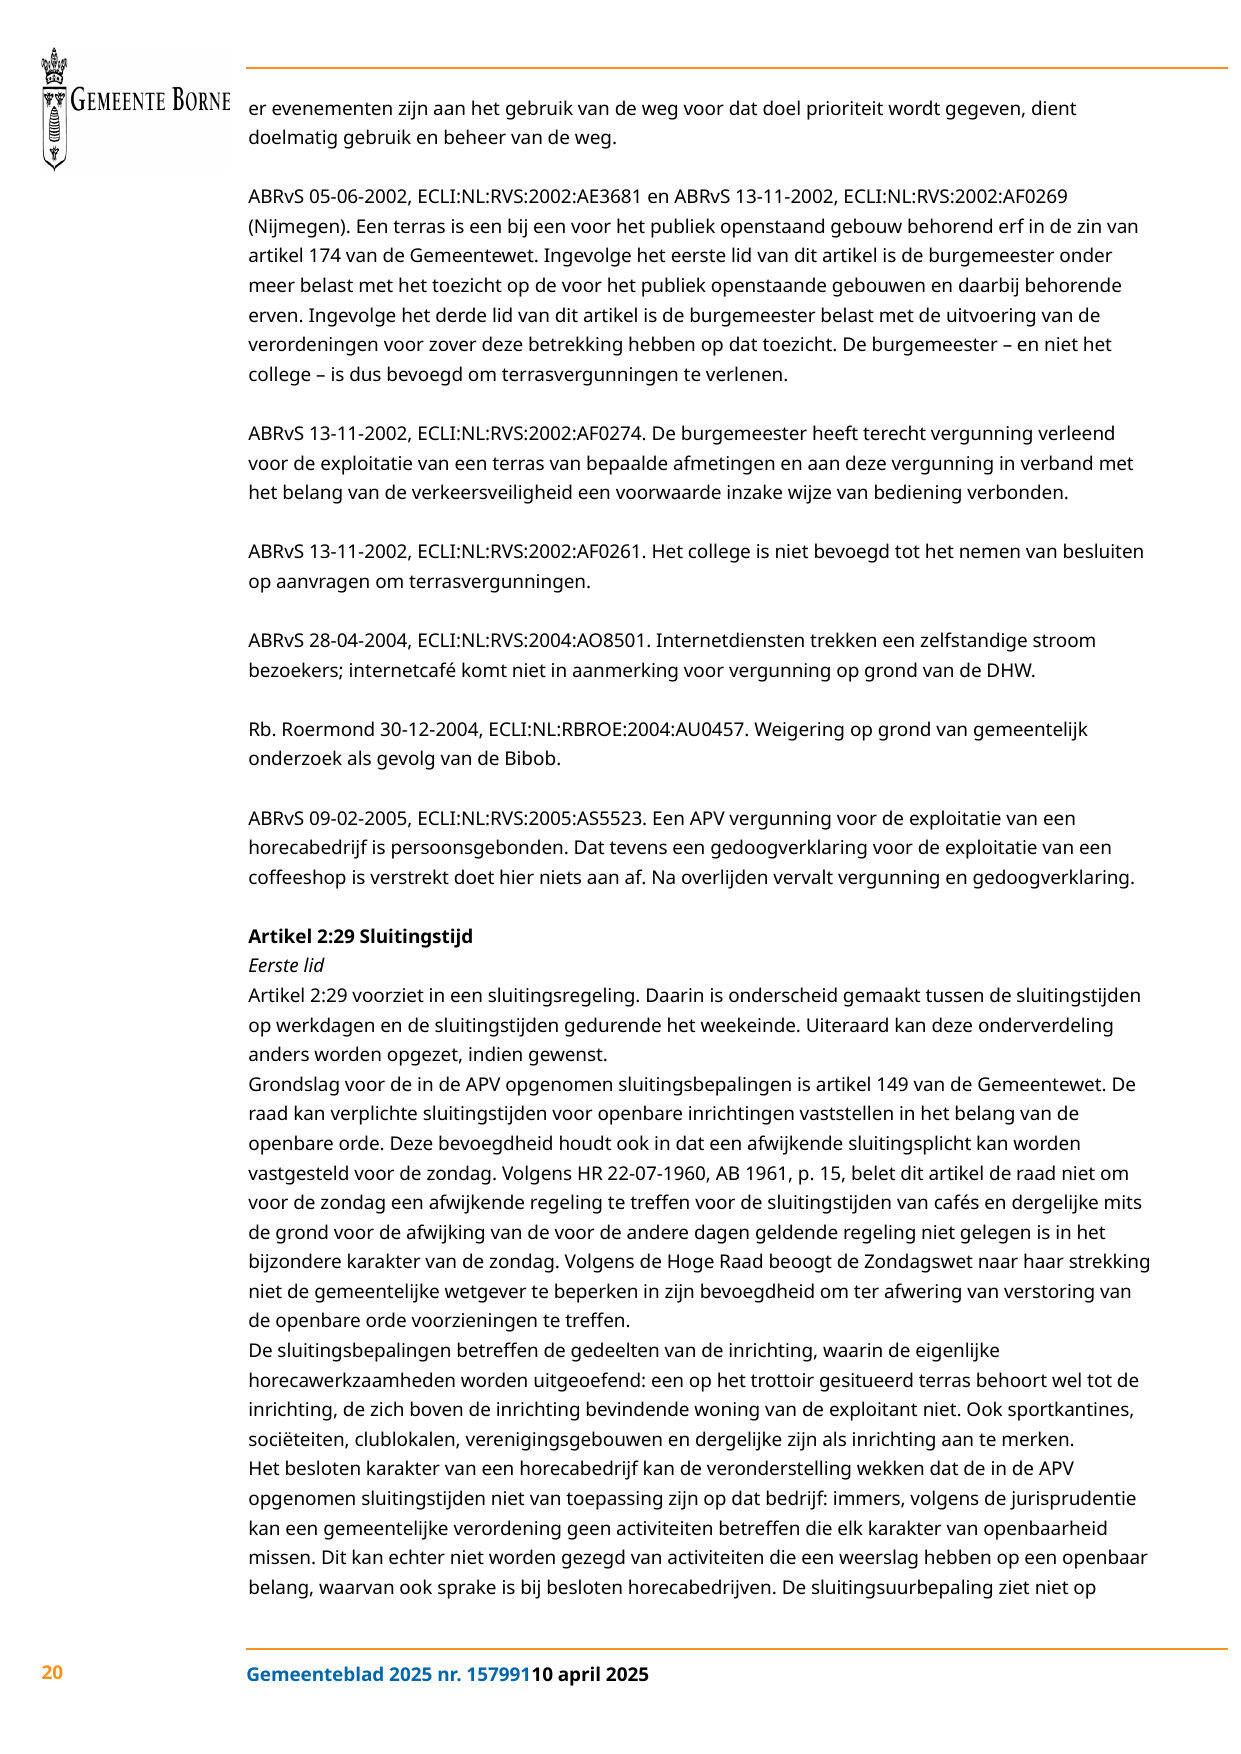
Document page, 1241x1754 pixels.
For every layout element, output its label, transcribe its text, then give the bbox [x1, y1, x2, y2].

picture [41, 47, 231, 172]
text ABRvS 13-11-2002, ECLI:NL:RVS:2002:AF0261. Het college is niet bevoegd tot het nemen van besluiten op aanvragen om terrasvergunningen. [248, 538, 1152, 594]
text Artikel 2:29 Sluitingstijd [248, 923, 1152, 949]
text Rb. Roermond 30-12-2004, ECLI:NL:RBROE:2004:AU0457. Weigering op grond van gemeentelijk onderzoek als gevolg van de Bibob. [248, 716, 1152, 771]
text Artikel 2:29 voorziet in een sluitingsregeling. Daarin is onderscheid gemaakt tussen de sluitingstijden op werkdagen en de sluitingstijden gedurende het weekeinde. Uiteraard kan deze onderverdeling anders worden opgezet, indien gewenst. [248, 982, 1152, 1067]
text De sluitingsbepalingen betreffen de gedeelten van de inrichting, waarin de eigenlijke horecawerkzaamheden worden uitgeoefend: een op het trottoir gesitueerd terras behoort wel tot de inrichting, de zich boven de inrichting bevindende woning van de exploitant niet. Ook sportkantines, sociëteiten, clublokalen, verenigingsgebouwen en dergelijke zijn als inrichting aan te merken. [248, 1337, 1152, 1452]
text ABRvS 13-11-2002, ECLI:NL:RVS:2002:AF0274. De burgemeester heeft terecht vergunning verleend voor de exploitatie van een terras van bepaalde afmetingen en aan deze vergunning in verband met het belang van de verkeersveiligheid een voorwaarde inzake wijze van bediening verbonden. [248, 420, 1152, 505]
text ABRvS 28-04-2004, ECLI:NL:RVS:2004:AO8501. Internetdiensten trekken een zelfstandige stroom bezoekers; internetcafé komt niet in aanmerking voor vergunning op grond van de DHW. [248, 627, 1152, 683]
text Eerste lid [248, 953, 1152, 978]
text ABRvS 05-06-2002, ECLI:NL:RVS:2002:AE3681 en ABRvS 13-11-2002, ECLI:NL:RVS:2002:AF0269 (Nijmegen). Een terras is een bij een voor het publiek openstaand gebouw behorend erf in de zin van artikel 174 van de Gemeentewet. Ingevolge het eerste lid van dit artikel is de burgemeester onder meer belast met het toezicht op de voor het publiek openstaande gebouwen en daarbij behorende erven. Ingevolge het derde lid van dit artikel is de burgemeester belast met de uitvoering van de verordeningen voor zover deze betrekking hebben op dat toezicht. De burgemeester – en niet het college – is dus bevoegd om terrasvergunningen te verlenen. [248, 183, 1152, 387]
text er evenementen zijn aan het gebruik van de weg voor dat doel prioriteit wordt gegeven, dient doelmatig gebruik en beheer van de weg. [248, 95, 1152, 150]
text Het besloten karakter van een horecabedrijf kan de veronderstelling wekken dat de in de APV opgenomen sluitingstijden niet van toepassing zijn op dat bedrijf: immers, volgens de jurisprudentie kan een gemeentelijke verordening geen activiteiten betreffen die elk karakter van openbaarheid missen. Dit kan echter niet worden gezegd van activiteiten die een weerslag hebben op een openbaar belang, waarvan ook sprake is bij besloten horecabedrijven. De sluitingsuurbepaling ziet niet op [248, 1456, 1152, 1600]
text Grondslag voor de in de APV opgenomen sluitingsbepalingen is artikel 149 van de Gemeentewet. De raad kan verplichte sluitingstijden voor openbare inrichtingen vaststellen in het belang van de openbare orde. Deze bevoegdheid houdt ook in dat een afwijkende sluitingsplicht kan worden vastgesteld voor de zondag. Volgens HR 22-07-1960, AB 1961, p. 15, belet dit artikel de raad niet om voor de zondag een afwijkende regeling te treffen voor de sluitingstijden van cafés en dergelijke mits de grond voor de afwijking van de voor de andere dagen geldende regeling niet gelegen is in het bijzondere karakter van de zondag. Volgens de Hoge Raad beoogt de Zondagswet naar haar strekking niet de gemeentelijke wetgever te beperken in zijn bevoegdheid om ter afwering van verstoring van de openbare orde voorzieningen te treffen. [248, 1071, 1152, 1333]
text ABRvS 09-02-2005, ECLI:NL:RVS:2005:AS5523. Een APV vergunning voor de exploitatie van een horecabedrijf is persoonsgebonden. Dat tevens een gedoogverklaring voor de exploitatie van een coffeeshop is verstrekt doet hier niets aan af. Na overlijden vervalt vergunning en gedoogverklaring. [248, 805, 1152, 890]
